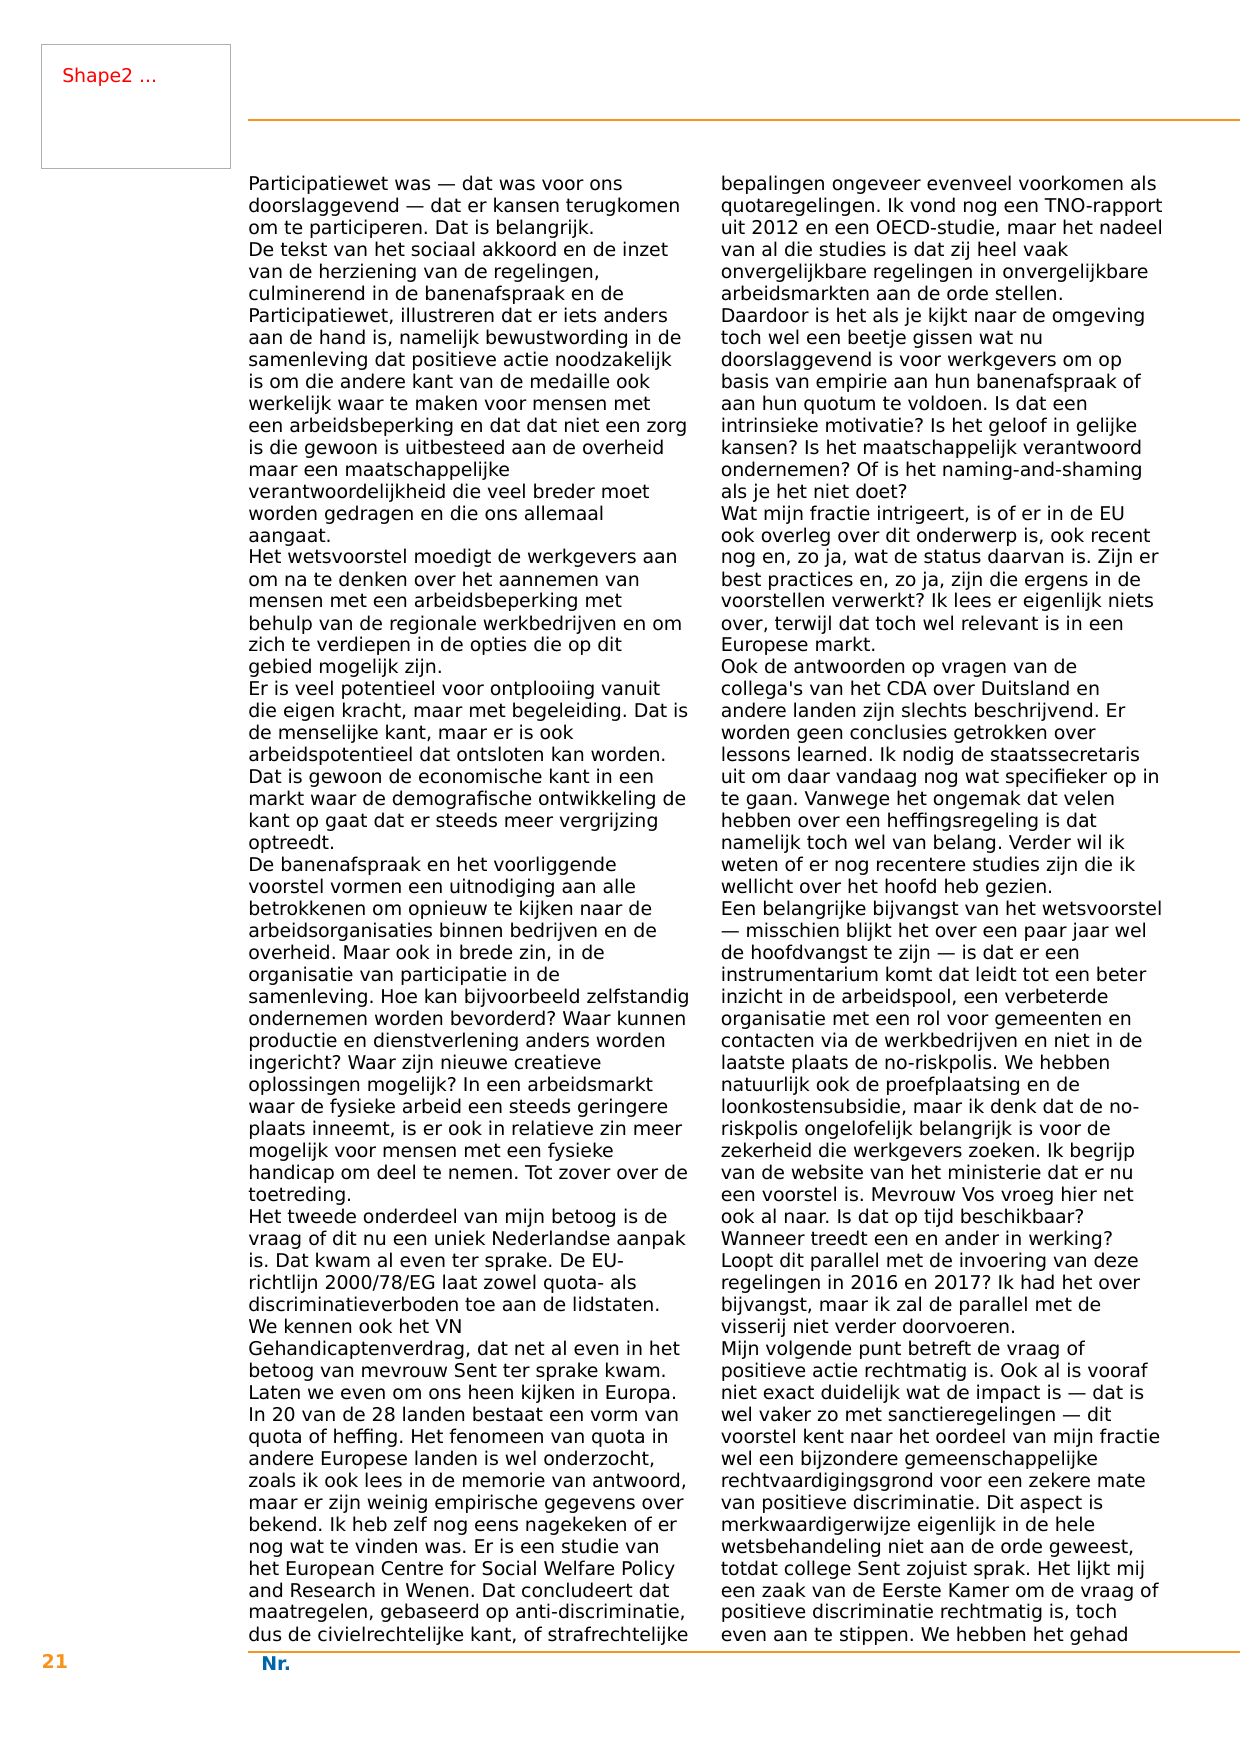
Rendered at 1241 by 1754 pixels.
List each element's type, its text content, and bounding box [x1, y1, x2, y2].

text De tekst van het sociaal akkoord en de inzet van de herziening van de regelingen, culminerend in de banenafspraak en de Participatiewet, illustreren dat er iets anders aan de hand is, namelijk bewustwording in de samenleving dat positieve actie noodzakelijk is om die andere kant van de medaille ook werkelijk waar te maken voor mensen met een arbeidsbeperking en dat dat niet een zorg is die gewoon is uitbesteed aan de overheid maar een maatschappelijke verantwoordelijkheid die veel breder moet worden gedragen en die ons allemaal aangaat. [248, 239, 691, 546]
text Er is veel potentieel voor ontplooiing vanuit die eigen kracht, maar met begeleiding. Dat is de menselijke kant, maar er is ook arbeidspotentieel dat ontsloten kan worden. Dat is gewoon de economische kant in een markt waar de demografische ontwikkeling de kant op gaat dat er steeds meer vergrijzing optreedt. [248, 678, 691, 854]
text Wat mijn fractie intrigeert, is of er in de EU ook overleg over dit onderwerp is, ook recent nog en, zo ja, wat de status daarvan is. Zijn er best practices en, zo ja, zijn die ergens in de voorstellen verwerkt? Ik lees er eigenlijk niets over, terwijl dat toch wel relevant is in een Europese markt. [721, 502, 1163, 656]
text Daardoor is het als je kijkt naar de omgeving toch wel een beetje gissen wat nu doorslaggevend is voor werkgevers om op basis van empirie aan hun banenafspraak of aan hun quotum te voldoen. Is dat een intrinsieke motivatie? Is het geloof in gelijke kansen? Is het maatschappelijk verantwoord ondernemen? Of is het naming-and-shaming als je het niet doet? [721, 305, 1163, 502]
text Een belangrijke bijvangst van het wetsvoorstel — misschien blijkt het over een paar jaar wel de hoofdvangst te zijn — is dat er een instrumentarium komt dat leidt tot een beter inzicht in de arbeidspool, een verbeterde organisatie met een rol voor gemeenten en contacten via de werkbedrijven en niet in de laatste plaats de no-riskpolis. We hebben natuurlijk ook de proefplaatsing en de loonkostensubsidie, maar ik denk dat de no-riskpolis ongelofelijk belangrijk is voor de zekerheid die werkgevers zoeken. Ik begrijp van de website van het ministerie dat er nu een voorstel is. Mevrouw Vos vroeg hier net ook al naar. Is dat op tijd beschikbaar? Wanneer treedt een en ander in werking? Loopt dit parallel met de invoering van deze regelingen in 2016 en 2017? Ik had het over bijvangst, maar ik zal de parallel met de visserij niet verder doorvoeren. [721, 898, 1163, 1338]
text De banenafspraak en het voorliggende voorstel vormen een uitnodiging aan alle betrokkenen om opnieuw te kijken naar de arbeidsorganisaties binnen bedrijven en de overheid. Maar ook in brede zin, in de organisatie van participatie in de samenleving. Hoe kan bijvoorbeeld zelfstandig ondernemen worden bevorderd? Waar kunnen productie en dienstverlening anders worden ingericht? Waar zijn nieuwe creatieve oplossingen mogelijk? In een arbeidsmarkt waar de fysieke arbeid een steeds geringere plaats inneemt, is er ook in relatieve zin meer mogelijk voor mensen met een fysieke handicap om deel te nemen. Tot zover over de toetreding. [248, 854, 691, 1206]
text Participatiewet was — dat was voor ons doorslaggevend — dat er kansen terugkomen om te participeren. Dat is belangrijk. [248, 173, 691, 239]
text Het tweede onderdeel van mijn betoog is de vraag of dit nu een uniek Nederlandse aanpak is. Dat kwam al even ter sprake. De EU-richtlijn 2000/78/EG laat zowel quota- als discriminatieverboden toe aan de lidstaten. We kennen ook het VN Gehandicaptenverdrag, dat net al even in het betoog van mevrouw Sent ter sprake kwam. [248, 1206, 691, 1382]
text Ook de antwoorden op vragen van de collega's van het CDA over Duitsland en andere landen zijn slechts beschrijvend. Er worden geen conclusies getrokken over lessons learned. Ik nodig de staatssecretaris uit om daar vandaag nog wat specifieker op in te gaan. Vanwege het ongemak dat velen hebben over een heffingsregeling is dat namelijk toch wel van belang. Verder wil ik weten of er nog recentere studies zijn die ik wellicht over het hoofd heb gezien. [721, 656, 1163, 898]
text bepalingen ongeveer evenveel voorkomen als quotaregelingen. Ik vond nog een TNO-rapport uit 2012 en een OECD-studie, maar het nadeel van al die studies is dat zij heel vaak onvergelijkbare regelingen in onvergelijkbare arbeidsmarkten aan de orde stellen. [721, 173, 1163, 305]
text Mijn volgende punt betreft de vraag of positieve actie rechtmatig is. Ook al is vooraf niet exact duidelijk wat de impact is — dat is wel vaker zo met sanctieregelingen — dit voorstel kent naar het oordeel van mijn fractie wel een bijzondere gemeenschappelijke rechtvaardigingsgrond voor een zekere mate van positieve discriminatie. Dit aspect is merkwaardigerwijze eigenlijk in de hele wetsbehandeling niet aan de orde geweest, totdat college Sent zojuist sprak. Het lijkt mij een zaak van de Eerste Kamer om de vraag of positieve discriminatie rechtmatig is, toch even aan te stippen. We hebben het gehad [721, 1338, 1163, 1645]
text Laten we even om ons heen kijken in Europa. In 20 van de 28 landen bestaat een vorm van quota of heffing. Het fenomeen van quota in andere Europese landen is wel onderzocht, zoals ik ook lees in de memorie van antwoord, maar er zijn weinig empirische gegevens over bekend. Ik heb zelf nog eens nagekeken of er nog wat te vinden was. Er is een studie van het European Centre for Social Welfare Policy and Research in Wenen. Dat concludeert dat maatregelen, gebaseerd op anti-discriminatie, dus de civielrechtelijke kant, of strafrechtelijke [248, 1382, 691, 1645]
text Het wetsvoorstel moedigt de werkgevers aan om na te denken over het aannemen van mensen met een arbeidsbeperking met behulp van de regionale werkbedrijven en om zich te verdiepen in de opties die op dit gebied mogelijk zijn. [248, 546, 691, 678]
